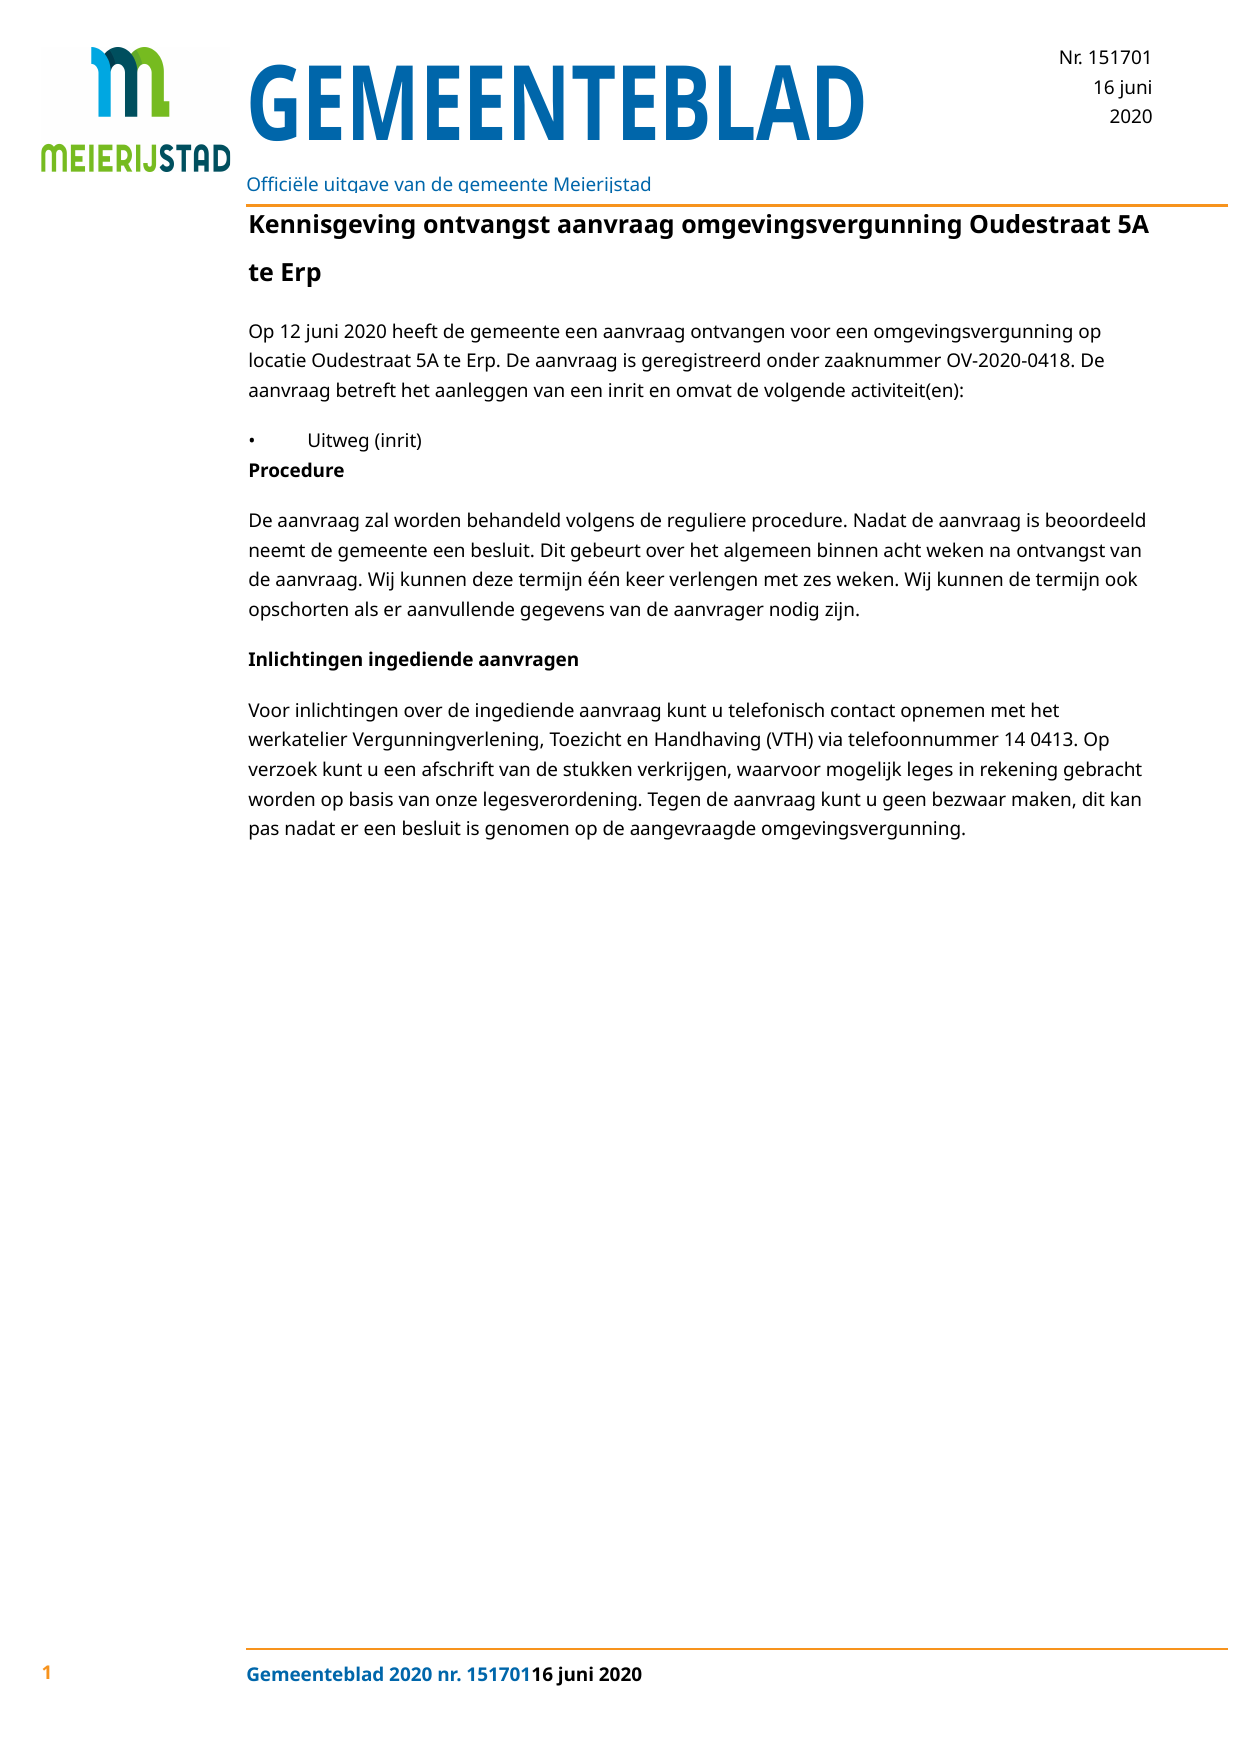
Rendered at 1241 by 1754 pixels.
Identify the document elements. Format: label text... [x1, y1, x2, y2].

text Op 12 juni 2020 heeft de gemeente een aanvraag ontvangen voor een omgevingsvergunning op locatie Oudestraat 5A te Erp. De aanvraag is geregistreerd onder zaaknummer OV-2020-0418. De aanvraag betreft het aanleggen van een inrit en omvat de volgende activiteit(en): [248, 318, 1152, 403]
text Procedure [248, 457, 1152, 483]
list Uitweg (inrit) [248, 427, 1152, 453]
text De aanvraag zal worden behandeld volgens de reguliere procedure. Nadat de aanvraag is beoordeeld neemt de gemeente een besluit. Dit gebeurt over het algemeen binnen acht weken na ontvangst van de aanvraag. Wij kunnen deze termijn één keer verlengen met zes weken. Wij kunnen de termijn ook opschorten als er aanvullende gegevens van de aanvrager nodig zijn. [248, 507, 1152, 622]
text Inlichtingen ingediende aanvragen [248, 647, 1152, 672]
text Voor inlichtingen over de ingediende aanvraag kunt u telefonisch contact opnemen met het werkatelier Vergunningverlening, Toezicht en Handhaving (VTH) via telefoonnummer 14 0413. Op verzoek kunt u een afschrift van de stukken verkrijgen, waarvoor mogelijk leges in rekening gebracht worden op basis van onze legesverordening. Tegen de aanvraag kunt u geen bezwaar maken, dit kan pas nadat er een besluit is genomen op de aangevraagde omgevingsvergunning. [248, 697, 1152, 841]
text Kennisgeving ontvangst aanvraag omgevingsvergunning Oudestraat 5A te Erp [248, 207, 1152, 288]
picture [41, 47, 231, 172]
